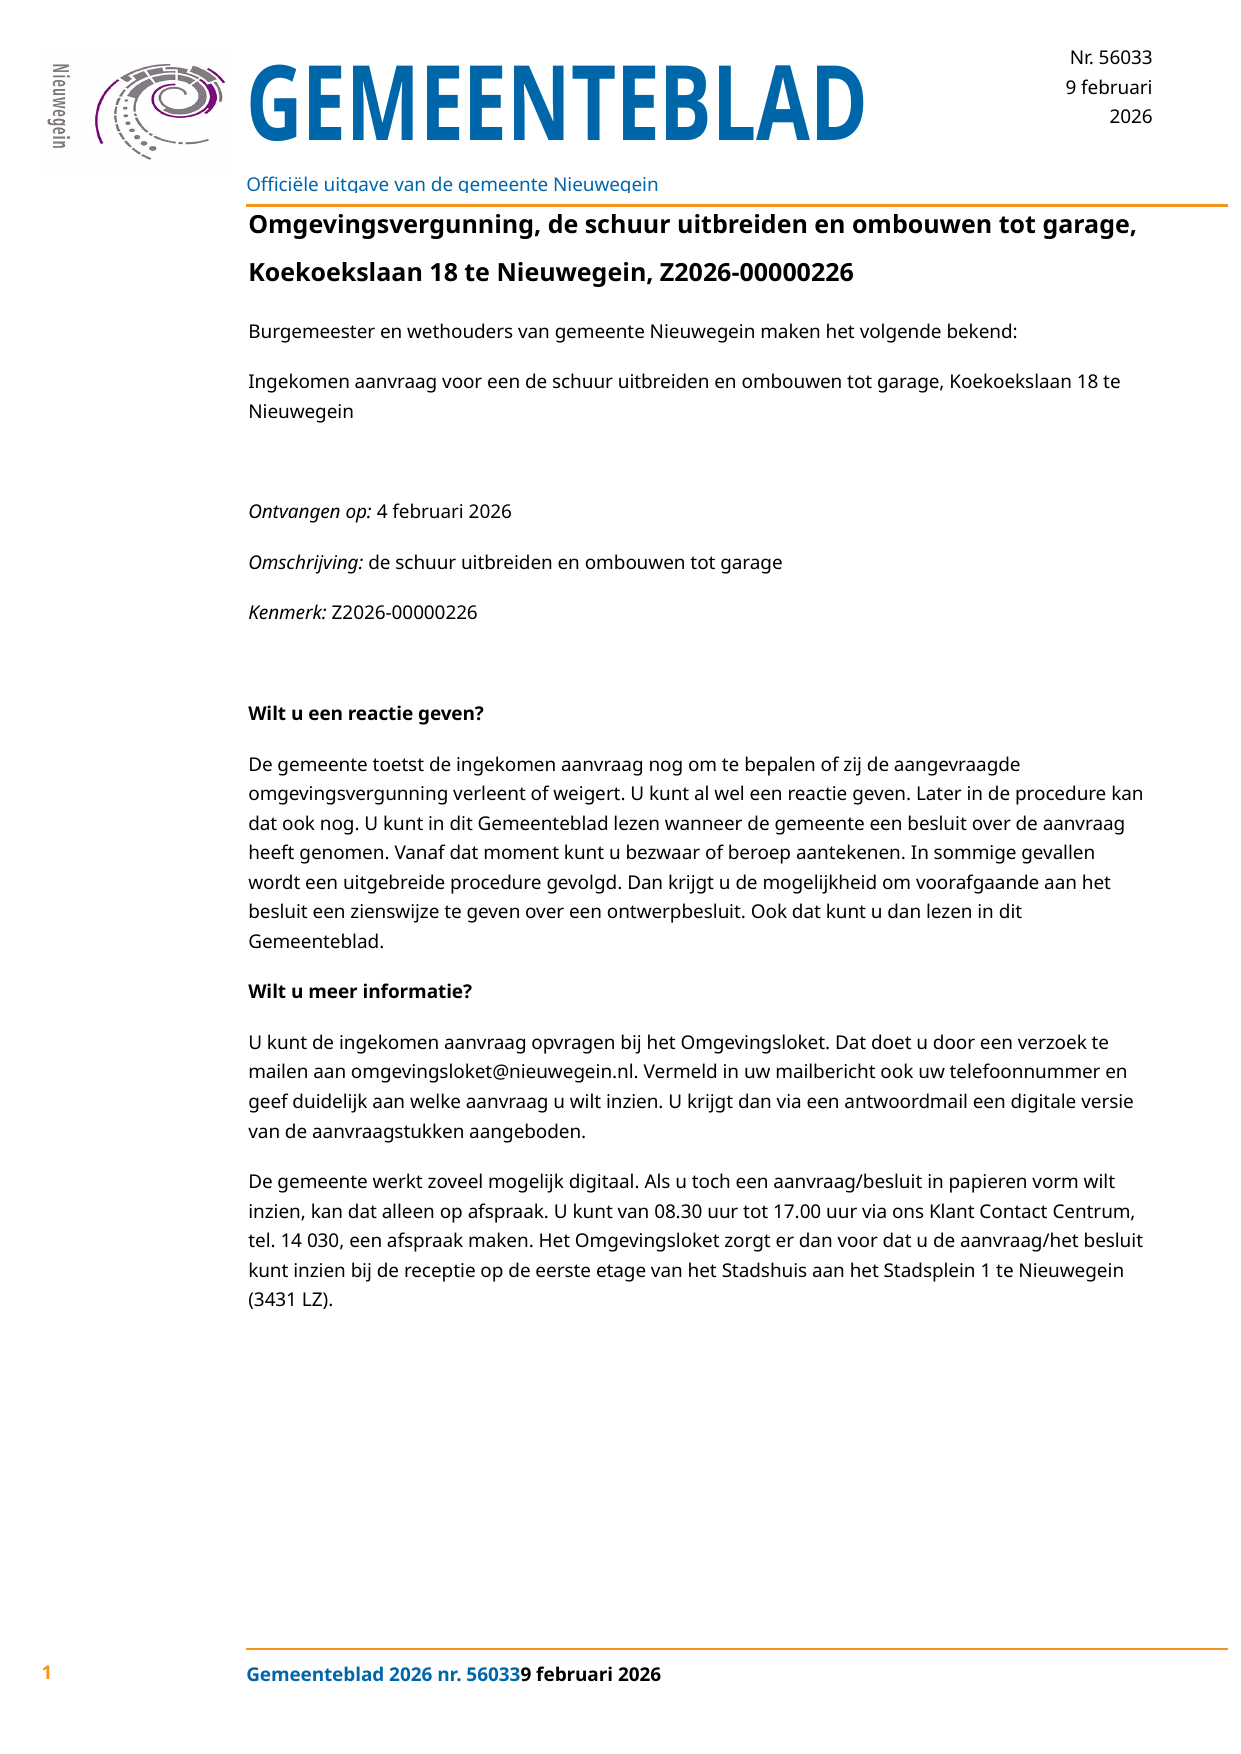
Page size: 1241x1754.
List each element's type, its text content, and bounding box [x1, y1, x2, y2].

text Kenmerk: Z2026-00000226 [248, 599, 1152, 625]
text Omgevingsvergunning, de schuur uitbreiden en ombouwen tot garage, Koekoekslaan 18 te Nieuwegein, Z2026-00000226 [248, 207, 1152, 288]
text De gemeente werkt zoveel mogelijk digitaal. Als u toch een aanvraag/besluit in papieren vorm wilt inzien, kan dat alleen op afspraak. U kunt van 08.30 uur tot 17.00 uur via ons Klant Contact Centrum, tel. 14 030, een afspraak maken. Het Omgevingsloket zorgt er dan voor dat u de aanvraag/het besluit kunt inzien bij de receptie op de eerste etage van het Stadshuis aan het Stadsplein 1 te Nieuwegein (3431 LZ). [248, 1168, 1152, 1312]
text Burgemeester en wethouders van gemeente Nieuwegein maken het volgende bekend: [248, 318, 1152, 344]
text De gemeente toetst de ingekomen aanvraag nog om te bepalen of zij de aangevraagde omgevingsvergunning verleent of weigert. U kunt al wel een reactie geven. Later in de procedure kan dat ook nog. U kunt in dit Gemeenteblad lezen wanneer de gemeente een besluit over de aanvraag heeft genomen. Vanaf dat moment kunt u bezwaar of beroep aantekenen. In sommige gevallen wordt een uitgebreide procedure gevolgd. Dan krijgt u de mogelijkheid om voorafgaande aan het besluit een zienswijze te geven over een ontwerpbesluit. Ook dat kunt u dan lezen in dit Gemeenteblad. [248, 751, 1152, 954]
text Omschrijving: de schuur uitbreiden en ombouwen tot garage [248, 549, 1152, 575]
text Ingekomen aanvraag voor een de schuur uitbreiden en ombouwen tot garage, Koekoekslaan 18 te Nieuwegein [248, 368, 1152, 424]
text U kunt de ingekomen aanvraag opvragen bij het Omgevingsloket. Dat doet u door een verzoek te mailen aan omgevingsloket@nieuwegein.nl. Vermeld in uw mailbericht ook uw telefoonnummer en geef duidelijk aan welke aanvraag u wilt inzien. U krijgt dan via een antwoordmail een digitale versie van de aanvraagstukken aangeboden. [248, 1029, 1152, 1144]
text Wilt u meer informatie? [248, 979, 1152, 1004]
text Ontvangen op: 4 februari 2026 [248, 499, 1152, 524]
text Wilt u een reactie geven? [248, 700, 1152, 726]
picture [41, 47, 231, 172]
